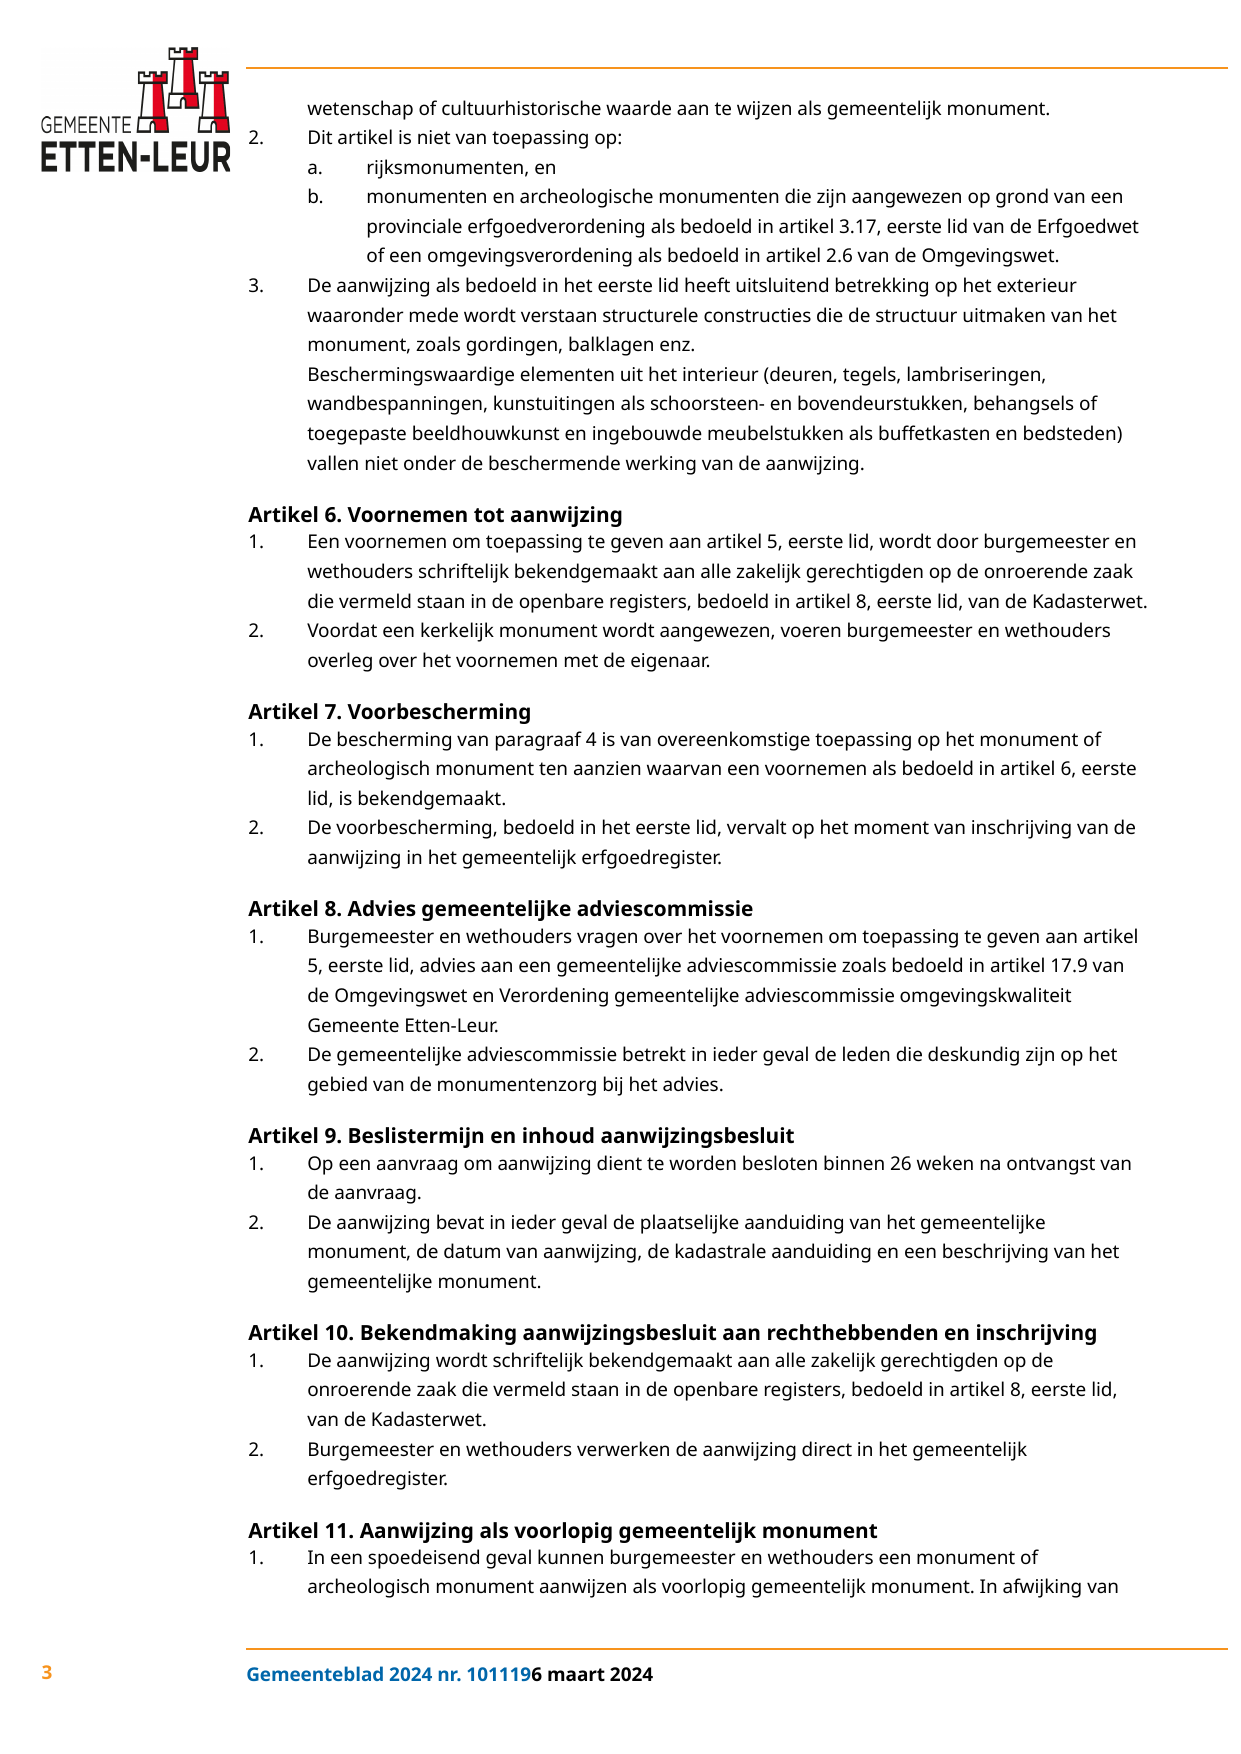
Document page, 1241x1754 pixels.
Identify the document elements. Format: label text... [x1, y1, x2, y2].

list In een spoedeisend geval kunnen burgemeester en wethouders een monument of archeologisch monument aanwijzen als voorlopig gemeentelijk monument. In afwijking van [248, 1544, 1152, 1599]
text Artikel 10. Bekendmaking aanwijzingsbesluit aan rechthebbenden en inschrijving [248, 1318, 1152, 1347]
list De voorbescherming, bedoeld in het eerste lid, vervalt op het moment van inschrijving van de aanwijzing in het gemeentelijk erfgoedregister. [248, 814, 1152, 870]
list De gemeentelijke adviescommissie betrekt in ieder geval de leden die deskundig zijn op het gebied van de monumentenzorg bij het advies. [248, 1041, 1152, 1097]
list Beschermingswaardige elementen uit het interieur (deuren, tegels, lambriseringen, wandbespanningen, kunstuitingen als schoorsteen- en bovendeurstukken, behangsels of toegepaste beeldhouwkunst en ingebouwde meubelstukken als buffetkasten en bedsteden) vallen niet onder de beschermende werking van de aanwijzing. [248, 361, 1152, 476]
text Artikel 11. Aanwijzing als voorlopig gemeentelijk monument [248, 1516, 1152, 1544]
list Burgemeester en wethouders verwerken de aanwijzing direct in het gemeentelijk erfgoedregister. [248, 1436, 1152, 1491]
list rijksmonumenten, en [307, 154, 1152, 180]
text Artikel 8. Advies gemeentelijke adviescommissie [248, 894, 1152, 923]
list Dit artikel is niet van toepassing op: [248, 124, 1152, 150]
list monumenten en archeologische monumenten die zijn aangewezen op grond van een provinciale erfgoedverordening als bedoeld in artikel 3.17, eerste lid van de Erfgoedwet of een omgevingsverordening als bedoeld in artikel 2.6 van de Omgevingswet. [307, 183, 1152, 268]
picture [41, 47, 231, 172]
list Burgemeester en wethouders vragen over het voornemen om toepassing te geven aan artikel 5, eerste lid, advies aan een gemeentelijke adviescommissie zoals bedoeld in artikel 17.9 van de Omgevingswet en Verordening gemeentelijke adviescommissie omgevingskwaliteit Gemeente Etten-Leur. [248, 923, 1152, 1037]
list De aanwijzing als bedoeld in het eerste lid heeft uitsluitend betrekking op het exterieur waaronder mede wordt verstaan structurele constructies die de structuur uitmaken van het monument, zoals gordingen, balklagen enz. [248, 272, 1152, 357]
list wetenschap of cultuurhistorische waarde aan te wijzen als gemeentelijk monument. [248, 95, 1152, 121]
text Artikel 9. Beslistermijn en inhoud aanwijzingsbesluit [248, 1121, 1152, 1150]
list De aanwijzing bevat in ieder geval de plaatselijke aanduiding van het gemeentelijke monument, de datum van aanwijzing, de kadastrale aanduiding en een beschrijving van het gemeentelijke monument. [248, 1209, 1152, 1294]
list De bescherming van paragraaf 4 is van overeenkomstige toepassing op het monument of archeologisch monument ten aanzien waarvan een voornemen als bedoeld in artikel 6, eerste lid, is bekendgemaakt. [248, 726, 1152, 811]
list Voordat een kerkelijk monument wordt aangewezen, voeren burgemeester en wethouders overleg over het voornemen met de eigenaar. [248, 617, 1152, 673]
list Een voornemen om toepassing te geven aan artikel 5, eerste lid, wordt door burgemeester en wethouders schriftelijk bekendgemaakt aan alle zakelijk gerechtigden op de onroerende zaak die vermeld staan in de openbare registers, bedoeld in artikel 8, eerste lid, van de Kadasterwet. [248, 529, 1152, 613]
list Op een aanvraag om aanwijzing dient te worden besloten binnen 26 weken na ontvangst van de aanvraag. [248, 1150, 1152, 1205]
list De aanwijzing wordt schriftelijk bekendgemaakt aan alle zakelijk gerechtigden op de onroerende zaak die vermeld staan in de openbare registers, bedoeld in artikel 8, eerste lid, van de Kadasterwet. [248, 1347, 1152, 1432]
text Artikel 7. Voorbescherming [248, 697, 1152, 726]
text Artikel 6. Voornemen tot aanwijzing [248, 500, 1152, 529]
